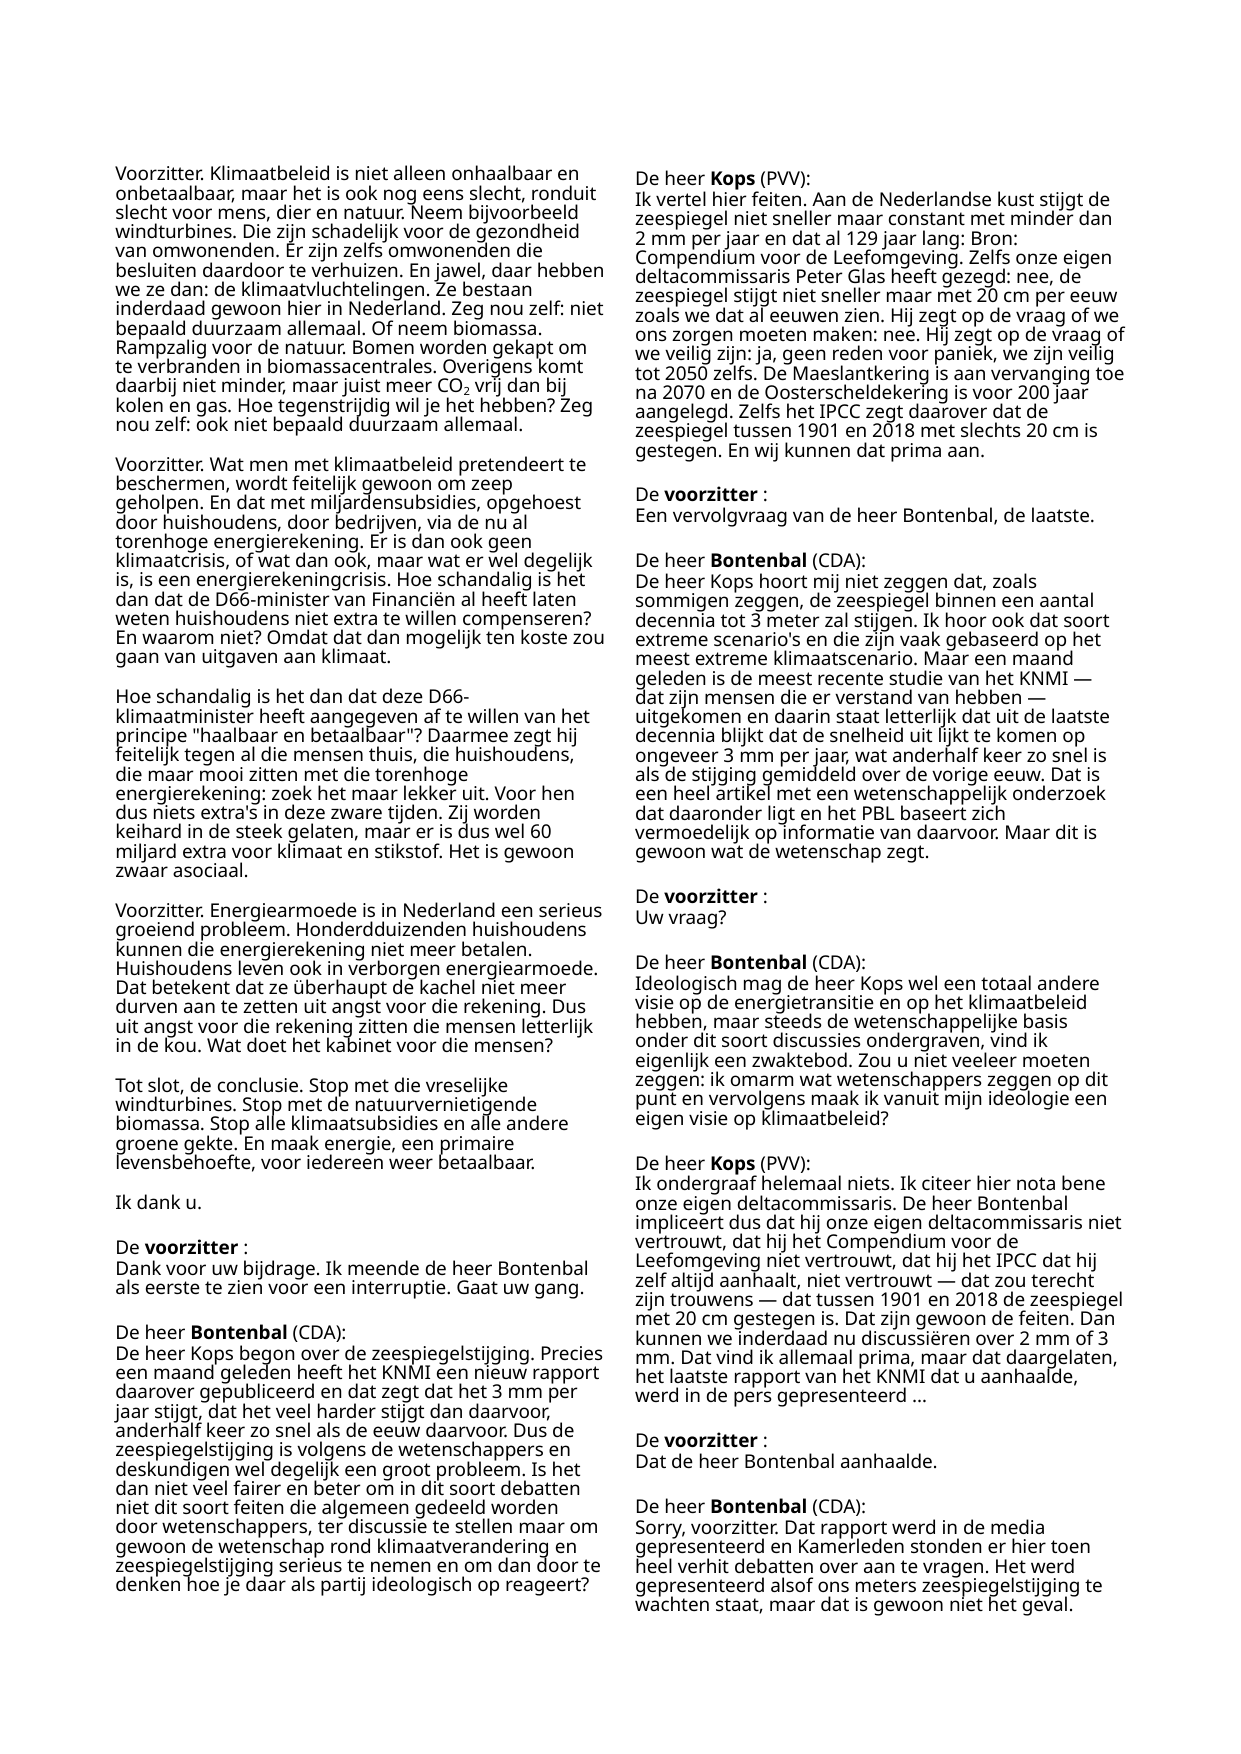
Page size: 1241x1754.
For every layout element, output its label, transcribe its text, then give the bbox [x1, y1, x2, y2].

text De heer Bontenbal (CDA): [635, 547, 1125, 573]
text Ik ondergraaf helemaal niets. Ik citeer hier nota bene onze eigen deltacommissaris. De heer Bontenbal impliceert dus dat hij onze eigen deltacommissaris niet vertrouwt, dat hij het Compendium voor de Leefomgeving niet vertrouwt, dat hij het IPCC dat hij zelf altijd aanhaalt, niet vertrouwt — dat zou terecht zijn trouwens — dat tussen 1901 en 2018 de zeespiegel met 20 cm gestegen is. Dat zijn gewoon de feiten. Dan kunnen we inderdaad nu discussiëren over 2 mm of 3 mm. Dat vind ik allemaal prima, maar dat daargelaten, het laatste rapport van het KNMI dat u aanhaalde, werd in de pers gepresenteerd … [635, 1175, 1125, 1407]
text Ideologisch mag de heer Kops wel een totaal andere visie op de energietransitie en op het klimaatbeleid hebben, maar steeds de wetenschappelijke basis onder dit soort discussies ondergraven, vind ik eigenlijk een zwaktebod. Zou u niet veeleer moeten zeggen: ik omarm wat wetenschappers zeggen op dit punt en vervolgens maak ik vanuit mijn ideologie een eigen visie op klimaatbeleid? [635, 975, 1125, 1129]
text Sorry, voorzitter. Dat rapport werd in de media gepresenteerd en Kamerleden stonden er hier toen heel verhit debatten over aan te vragen. Het werd gepresenteerd alsof ons meters zeespiegelstijging te wachten staat, maar dat is gewoon niet het geval. [635, 1519, 1125, 1615]
text Hoe schandalig is het dan dat deze D66-klimaatminister heeft aangegeven af te willen van het principe "haalbaar en betaalbaar"? Daarmee zegt hij feitelijk tegen al die mensen thuis, die huishoudens, die maar mooi zitten met die torenhoge energierekening: zoek het maar lekker uit. Voor hen dus niets extra's in deze zware tijden. Zij worden keihard in de steek gelaten, maar er is dus wel 60 miljard extra voor klimaat en stikstof. Het is gewoon zwaar asociaal. [115, 688, 605, 881]
text Ik vertel hier feiten. Aan de Nederlandse kust stijgt de zeespiegel niet sneller maar constant met minder dan 2 mm per jaar en dat al 129 jaar lang: Bron: Compendium voor de Leefomgeving. Zelfs onze eigen deltacommissaris Peter Glas heeft gezegd: nee, de zeespiegel stijgt niet sneller maar met 20 cm per eeuw zoals we dat al eeuwen zien. Hij zegt op de vraag of we ons zorgen moeten maken: nee. Hij zegt op de vraag of we veilig zijn: ja, geen reden voor paniek, we zijn veilig tot 2050 zelfs. De Maeslantkering is aan vervanging toe na 2070 en de Oosterscheldekering is voor 200 jaar aangelegd. Zelfs het IPCC zegt daarover dat de zeespiegel tussen 1901 en 2018 met slechts 20 cm is gestegen. En wij kunnen dat prima aan. [635, 191, 1125, 461]
text Voorzitter. Wat men met klimaatbeleid pretendeert te beschermen, wordt feitelijk gewoon om zeep geholpen. En dat met miljardensubsidies, opgehoest door huishoudens, door bedrijven, via de nu al torenhoge energierekening. Er is dan ook geen klimaatcrisis, of wat dan ook, maar wat er wel degelijk is, is een energierekeningcrisis. Hoe schandalig is het dan dat de D66-minister van Financiën al heeft laten weten huishoudens niet extra te willen compenseren? En waarom niet? Omdat dat dan mogelijk ten koste zou gaan van uitgaven aan klimaat. [115, 456, 605, 668]
text Een vervolgvraag van de heer Bontenbal, de laatste. [635, 507, 1125, 527]
text Dat de heer Bontenbal aanhaalde. [635, 1453, 1125, 1472]
text Uw vraag? [635, 909, 1125, 928]
text Voorzitter. Energiearmoede is in Nederland een serieus groeiend probleem. Honderdduizenden huishoudens kunnen die energierekening niet meer betalen. Huishoudens leven ook in verborgen energiearmoede. Dat betekent dat ze überhaupt de kachel niet meer durven aan te zetten uit angst voor die rekening. Dus uit angst voor die rekening zitten die mensen letterlijk in de kou. Wat doet het kabinet voor die mensen? [115, 902, 605, 1056]
text Dank voor uw bijdrage. Ik meende de heer Bontenbal als eerste te zien voor een interruptie. Gaat uw gang. [115, 1260, 605, 1298]
text De heer Kops (PVV): [635, 1150, 1125, 1175]
text De heer Kops hoort mij niet zeggen dat, zoals sommigen zeggen, de zeespiegel binnen een aantal decennia tot 3 meter zal stijgen. Ik hoor ook dat soort extreme scenario's en die zijn vaak gebaseerd op het meest extreme klimaatscenario. Maar een maand geleden is de meest recente studie van het KNMI — dat zijn mensen die er verstand van hebben — uitgekomen en daarin staat letterlijk dat uit de laatste decennia blijkt dat de snelheid uit lijkt te komen op ongeveer 3 mm per jaar, wat anderhalf keer zo snel is als de stijging gemiddeld over de vorige eeuw. Dat is een heel artikel met een wetenschappelijk onderzoek dat daaronder ligt en het PBL baseert zich vermoedelijk op informatie van daarvoor. Maar dit is gewoon wat de wetenschap zegt. [635, 573, 1125, 862]
text De heer Bontenbal (CDA): [635, 949, 1125, 975]
text Ik dank u. [115, 1194, 605, 1213]
text De heer Kops (PVV): [635, 165, 1125, 191]
text Voorzitter. Klimaatbeleid is niet alleen onhaalbaar en onbetaalbaar, maar het is ook nog eens slecht, ronduit slecht voor mens, dier en natuur. Neem bijvoorbeeld windturbines. Die zijn schadelijk voor de gezondheid van omwonenden. Er zijn zelfs omwonenden die besluiten daardoor te verhuizen. En jawel, daar hebben we ze dan: de klimaatvluchtelingen. Ze bestaan inderdaad gewoon hier in Nederland. Zeg nou zelf: niet bepaald duurzaam allemaal. Of neem biomassa. Rampzalig voor de natuur. Bomen worden gekapt om te verbranden in biomassacentrales. Overigens komt daarbij niet minder, maar juist meer CO2 vrij dan bij kolen en gas. Hoe tegenstrijdig wil je het hebben? Zeg nou zelf: ook niet bepaald duurzaam allemaal. [115, 165, 605, 435]
text De heer Bontenbal (CDA): [635, 1493, 1125, 1519]
text De heer Bontenbal (CDA): [115, 1319, 605, 1345]
text De voorzitter : [635, 1427, 1125, 1453]
text De voorzitter : [115, 1234, 605, 1260]
text De voorzitter : [635, 883, 1125, 909]
text Tot slot, de conclusie. Stop met die vreselijke windturbines. Stop met de natuurvernietigende biomassa. Stop alle klimaatsubsidies en alle andere groene gekte. En maak energie, een primaire levensbehoefte, voor iedereen weer betaalbaar. [115, 1077, 605, 1173]
text De voorzitter : [635, 482, 1125, 507]
text De heer Kops begon over de zeespiegelstijging. Precies een maand geleden heeft het KNMI een nieuw rapport daarover gepubliceerd en dat zegt dat het 3 mm per jaar stijgt, dat het veel harder stijgt dan daarvoor, anderhalf keer zo snel als de eeuw daarvoor. Dus de zeespiegelstijging is volgens de wetenschappers en deskundigen wel degelijk een groot probleem. Is het dan niet veel fairer en beter om in dit soort debatten niet dit soort feiten die algemeen gedeeld worden door wetenschappers, ter discussie te stellen maar om gewoon de wetenschap rond klimaatverandering en zeespiegelstijging serieus te nemen en om dan door te denken hoe je daar als partij ideologisch op reageert? [115, 1345, 605, 1595]
